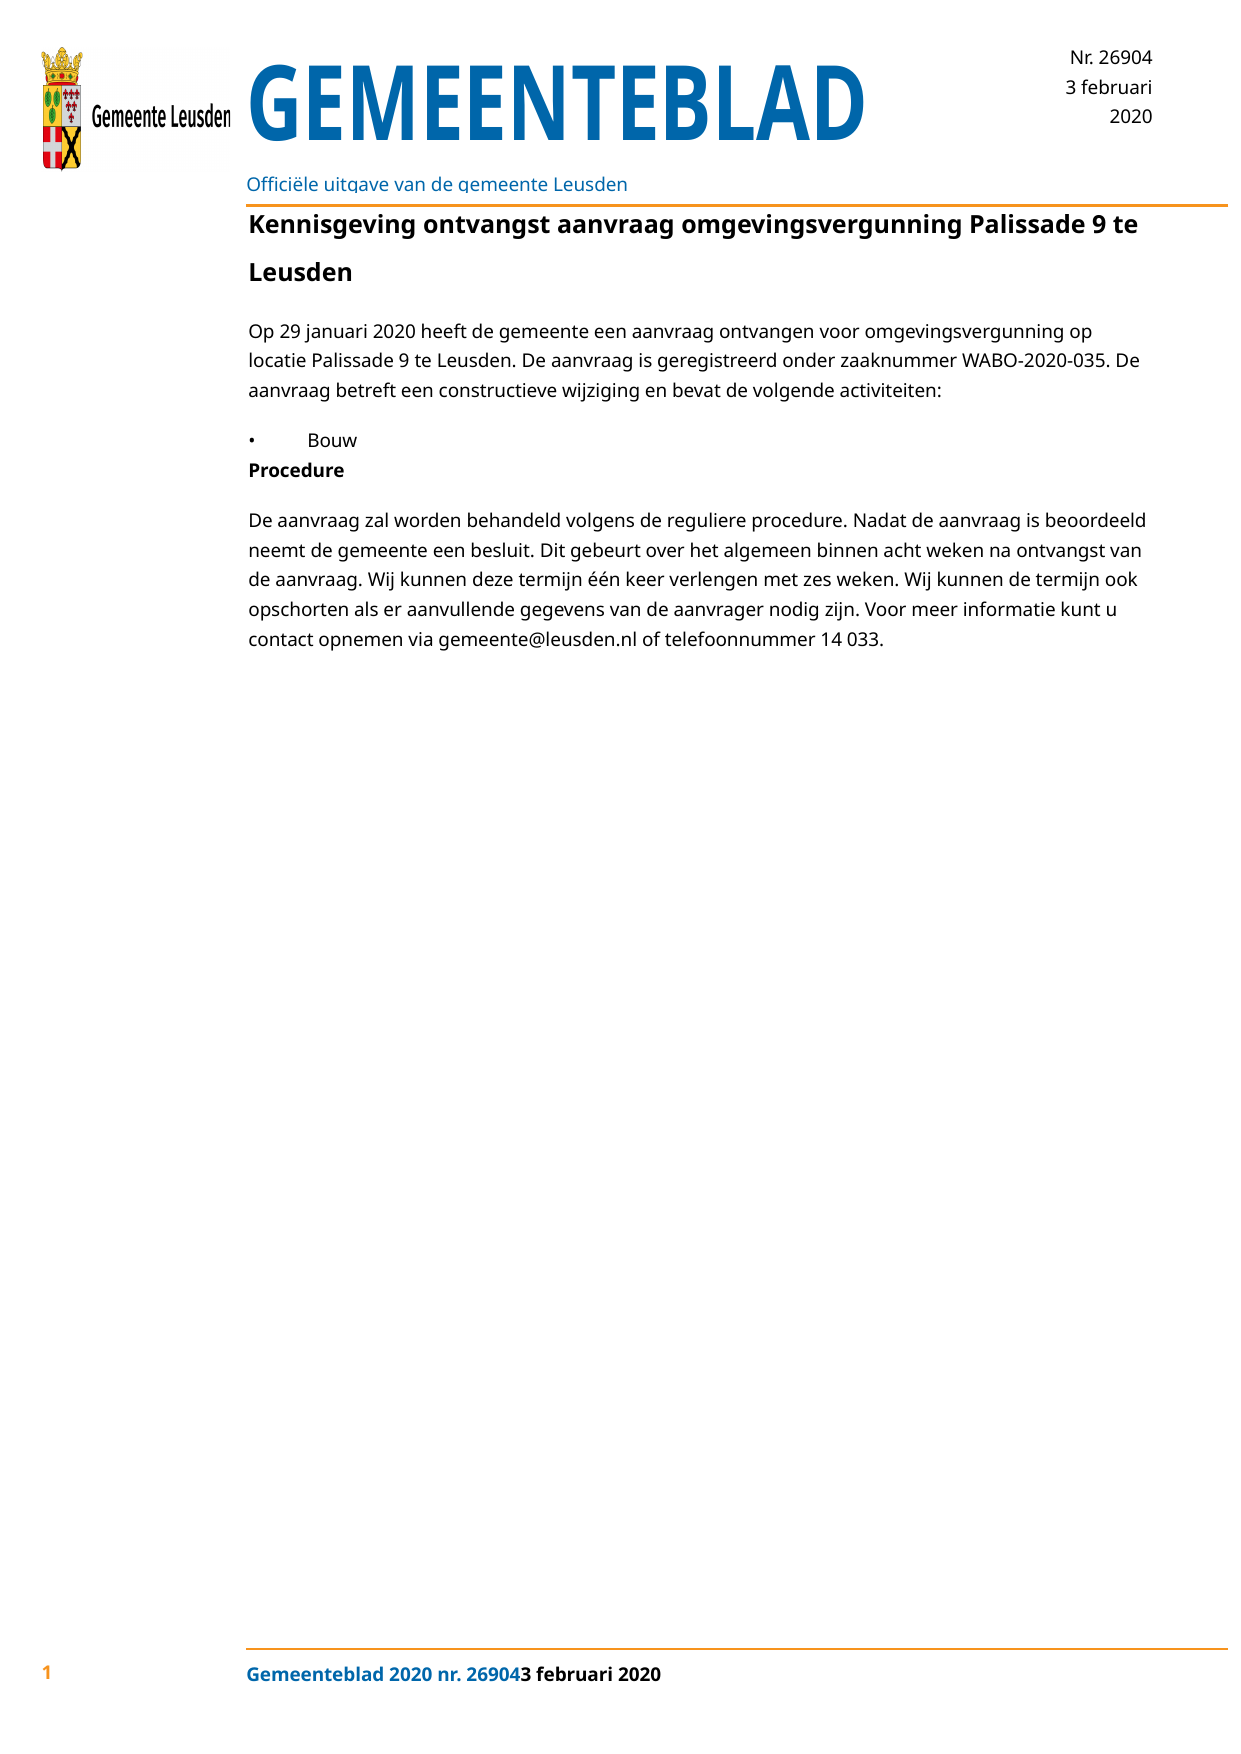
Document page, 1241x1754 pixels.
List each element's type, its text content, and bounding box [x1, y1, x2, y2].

text De aanvraag zal worden behandeld volgens de reguliere procedure. Nadat de aanvraag is beoordeeld neemt de gemeente een besluit. Dit gebeurt over het algemeen binnen acht weken na ontvangst van de aanvraag. Wij kunnen deze termijn één keer verlengen met zes weken. Wij kunnen de termijn ook opschorten als er aanvullende gegevens van de aanvrager nodig zijn. Voor meer informatie kunt u contact opnemen via gemeente@leusden.nl of telefoonnummer 14 033. [248, 507, 1152, 652]
text Kennisgeving ontvangst aanvraag omgevingsvergunning Palissade 9 te Leusden [248, 207, 1152, 288]
list Bouw [248, 427, 1152, 453]
text Procedure [248, 457, 1152, 483]
text Op 29 januari 2020 heeft de gemeente een aanvraag ontvangen voor omgevingsvergunning op locatie Palissade 9 te Leusden. De aanvraag is geregistreerd onder zaaknummer WABO-2020-035. De aanvraag betreft een constructieve wijziging en bevat de volgende activiteiten: [248, 318, 1152, 403]
picture [41, 47, 231, 172]
